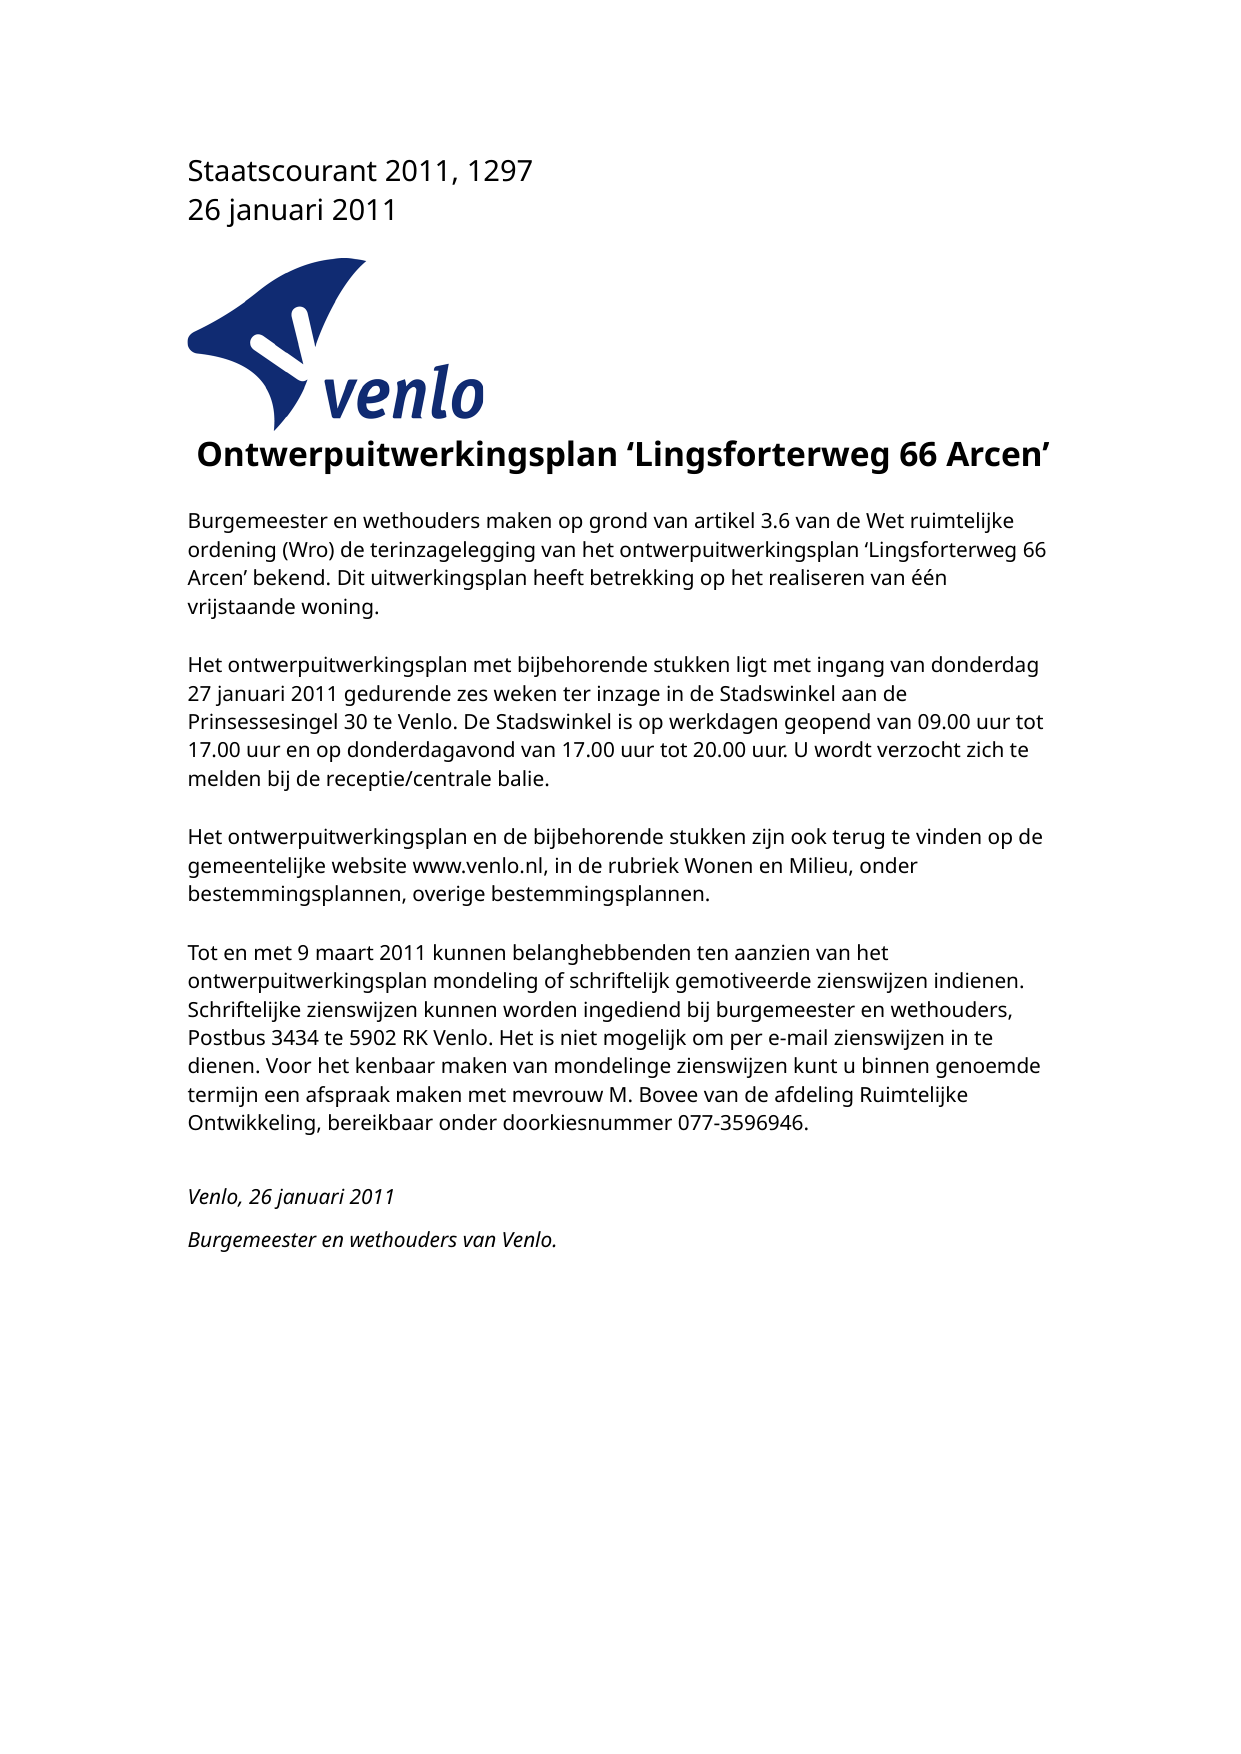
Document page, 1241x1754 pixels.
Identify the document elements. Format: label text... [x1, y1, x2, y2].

text Burgemeester en wethouders van Venlo. [187, 1225, 1053, 1254]
text Tot en met 9 maart 2011 kunnen belanghebbenden ten aanzien van het ontwerpuitwerkingsplan mondeling of schriftelijk gemotiveerde zienswijzen indienen. Schriftelijke zienswijzen kunnen worden ingediend bij burgemeester en wethouders, Postbus 3434 te 5902 RK Venlo. Het is niet mogelijk om per e-mail zienswijzen in te dienen. Voor het kenbaar maken van mondelinge zienswijzen kunt u binnen genoemde termijn een afspraak maken met mevrouw M. Bovee van de afdeling Ruimtelijke Ontwikkeling, bereikbaar onder doorkiesnummer 077-3596946. [187, 938, 1053, 1137]
text Staatscourant 2011, 1297 [187, 150, 1053, 190]
text Het ontwerpuitwerkingsplan met bijbehorende stukken ligt met ingang van donderdag 27 januari 2011 gedurende zes weken ter inzage in de Stadswinkel aan de Prinsessesingel 30 te Venlo. De Stadswinkel is op werkdagen geopend van 09.00 uur tot 17.00 uur en op donderdagavond van 17.00 uur tot 20.00 uur. U wordt verzocht zich te melden bij de receptie/centrale balie. [187, 650, 1053, 792]
text Het ontwerpuitwerkingsplan en de bijbehorende stukken zijn ook terug te vinden op de gemeentelijke website www.venlo.nl, in de rubriek Wonen en Milieu, onder bestemmingsplannen, overige bestemmingsplannen. [187, 822, 1053, 908]
text 26 januari 2011 [187, 190, 1053, 229]
text Venlo, 26 januari 2011 [187, 1182, 1053, 1210]
picture [187, 258, 484, 431]
text Burgemeester en wethouders maken op grond van artikel 3.6 van de Wet ruimtelijke ordening (Wro) de terinzagelegging van het ontwerpuitwerkingsplan ‘Lingsforterweg 66 Arcen’ bekend. Dit uitwerkingsplan heeft betrekking op het realiseren van één vrijstaande woning. [187, 507, 1053, 620]
subtitle Ontwerpuitwerkingsplan ‘Lingsforterweg 66 Arcen’ [187, 271, 1053, 477]
